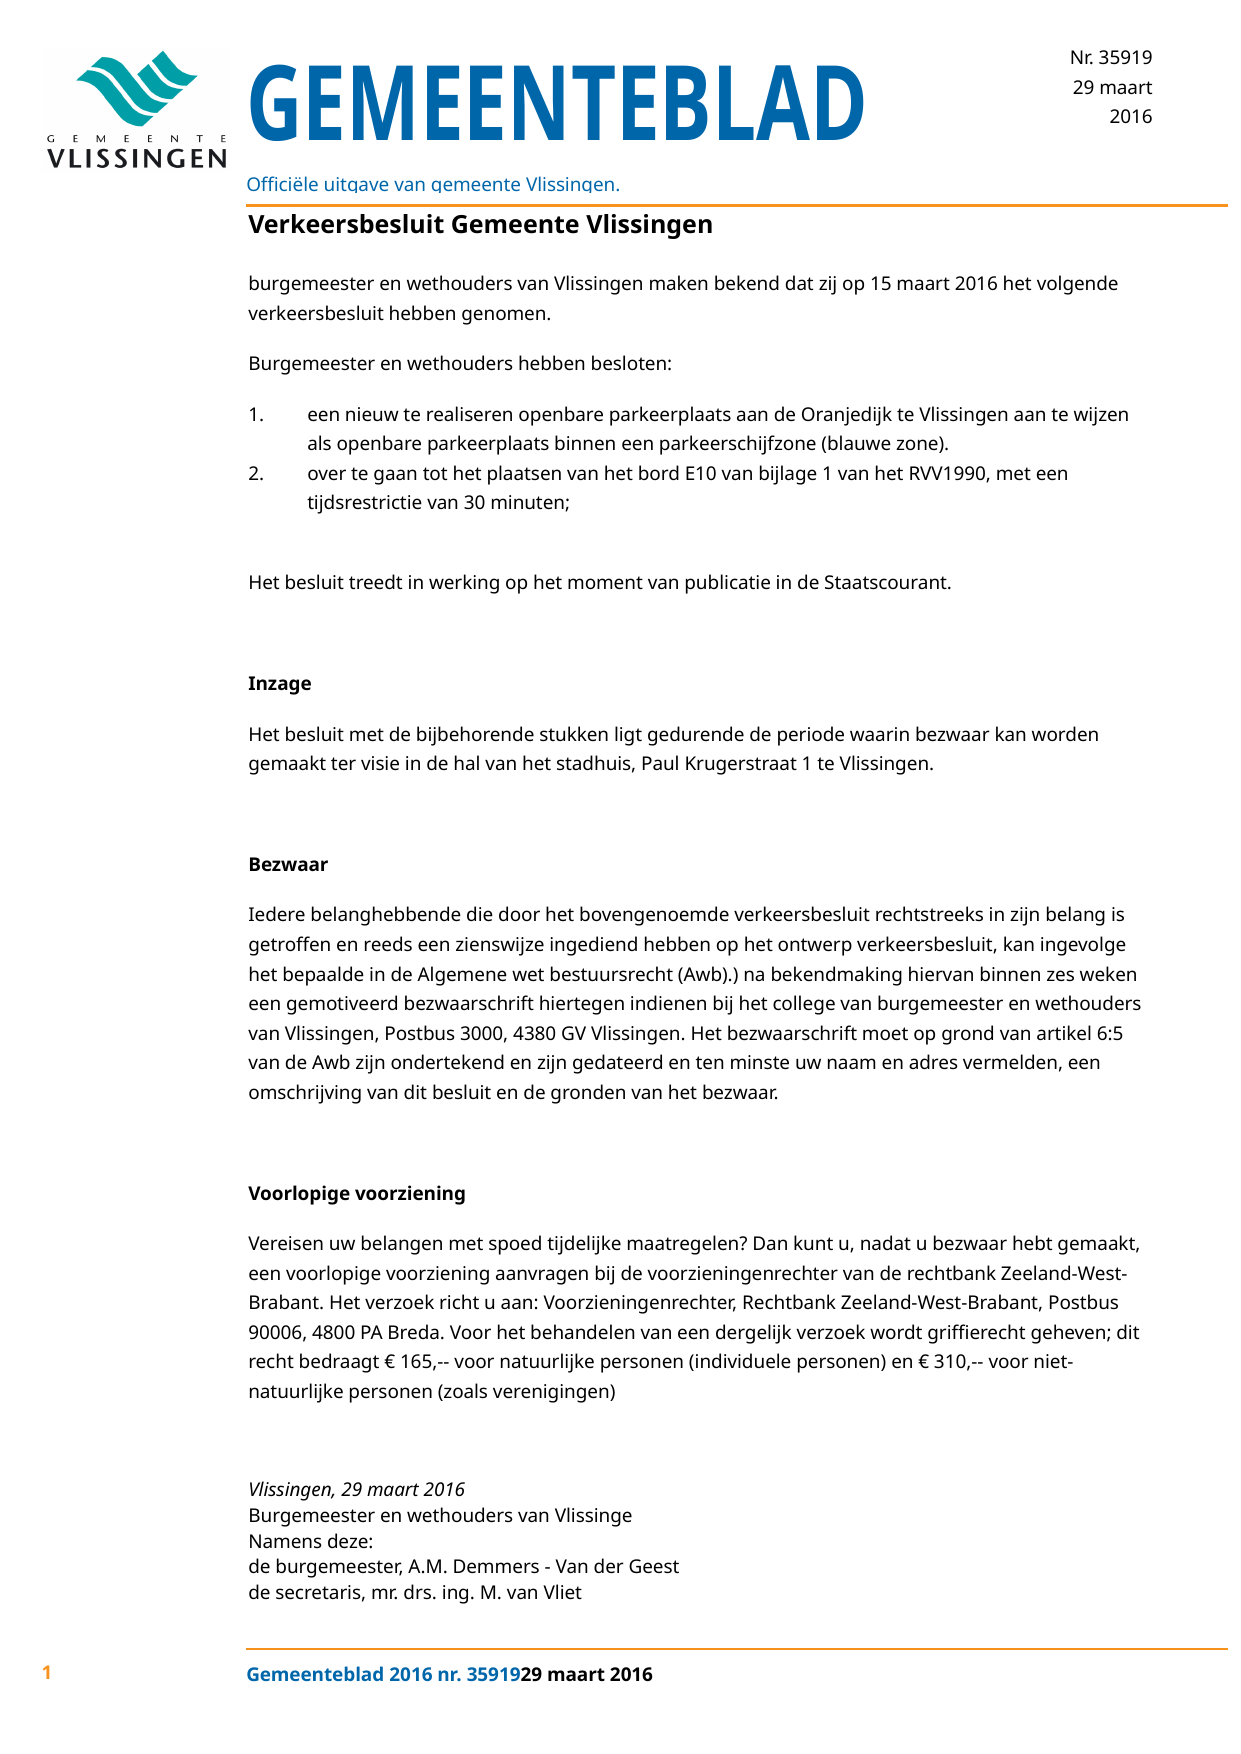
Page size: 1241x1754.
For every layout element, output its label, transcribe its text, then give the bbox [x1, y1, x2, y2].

text Burgemeester en wethouders hebben besloten: [248, 350, 1152, 376]
list over te gaan tot het plaatsen van het bord E10 van bijlage 1 van het RVV1990, met een tijdsrestrictie van 30 minuten; [248, 460, 1152, 515]
text Bezwaar [248, 851, 1152, 877]
text Vereisen uw belangen met spoed tijdelijke maatregelen? Dan kunt u, nadat u bezwaar hebt gemaakt, een voorlopige voorziening aanvragen bij de voorzieningenrechter van de rechtbank Zeeland-West-Brabant. Het verzoek richt u aan: Voorzieningenrechter, Rechtbank Zeeland-West-Brabant, Postbus 90006, 4800 PA Breda. Voor het behandelen van een dergelijk verzoek wordt griffierecht geheven; dit recht bedraagt € 165,-- voor natuurlijke personen (individuele personen) en € 310,-- voor niet-natuurlijke personen (zoals verenigingen) [248, 1230, 1152, 1404]
text Inzage [248, 670, 1152, 696]
text Vlissingen, 29 maart 2016 [248, 1476, 1152, 1502]
picture [41, 47, 231, 172]
text de burgemeester, A.M. Demmers - Van der Geest [248, 1554, 1152, 1579]
text Voorlopige voorziening [248, 1180, 1152, 1206]
list een nieuw te realiseren openbare parkeerplaats aan de Oranjedijk te Vlissingen aan te wijzen als openbare parkeerplaats binnen een parkeerschijfzone (blauwe zone). [248, 401, 1152, 456]
text Iedere belanghebbende die door het bovengenoemde verkeersbesluit rechtstreeks in zijn belang is getroffen en reeds een zienswijze ingediend hebben op het ontwerp verkeersbesluit, kan ingevolge het bepaalde in de Algemene wet bestuursrecht (Awb).) na bekendmaking hiervan binnen zes weken een gemotiveerd bezwaarschrift hiertegen indienen bij het college van burgemeester en wethouders van Vlissingen, Postbus 3000, 4380 GV Vlissingen. Het bezwaarschrift moet op grond van artikel 6:5 van de Awb zijn ondertekend en zijn gedateerd en ten minste uw naam en adres vermelden, een omschrijving van dit besluit en de gronden van het bezwaar. [248, 902, 1152, 1105]
text Namens deze: [248, 1528, 1152, 1554]
text de secretaris, mr. drs. ing. M. van Vliet [248, 1579, 1152, 1605]
text Het besluit met de bijbehorende stukken ligt gedurende de periode waarin bezwaar kan worden gemaakt ter visie in de hal van het stadhuis, Paul Krugerstraat 1 te Vlissingen. [248, 721, 1152, 776]
text burgemeester en wethouders van Vlissingen maken bekend dat zij op 15 maart 2016 het volgende verkeersbesluit hebben genomen. [248, 270, 1152, 326]
text Burgemeester en wethouders van Vlissinge [248, 1502, 1152, 1528]
text Verkeersbesluit Gemeente Vlissingen [248, 207, 1152, 241]
text Het besluit treedt in werking op het moment van publicatie in de Staatscourant. [248, 569, 1152, 595]
